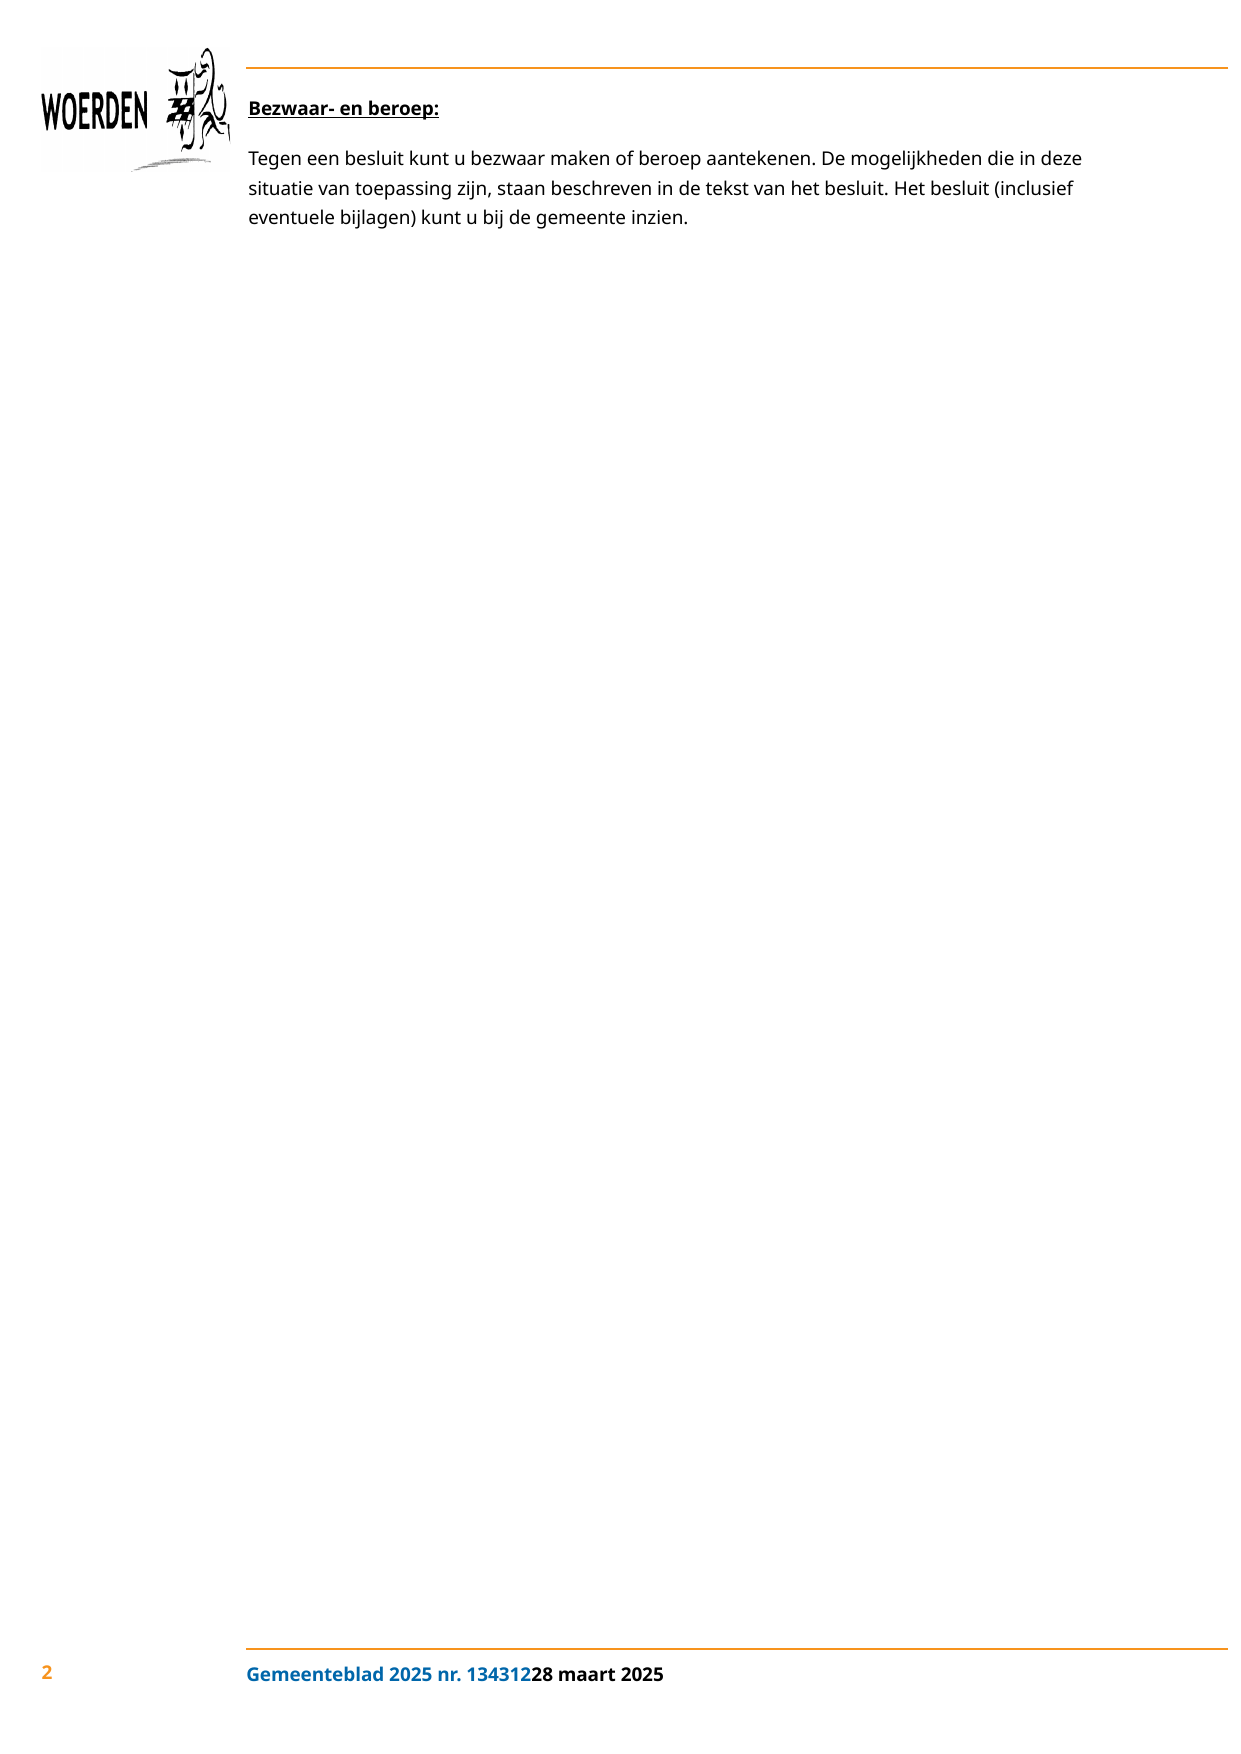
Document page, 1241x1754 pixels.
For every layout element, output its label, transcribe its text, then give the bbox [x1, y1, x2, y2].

picture [41, 47, 231, 172]
text Bezwaar- en beroep: [248, 95, 1152, 121]
text Tegen een besluit kunt u bezwaar maken of beroep aantekenen. De mogelijkheden die in deze situatie van toepassing zijn, staan beschreven in de tekst van het besluit. Het besluit (inclusief eventuele bijlagen) kunt u bij de gemeente inzien. [248, 145, 1152, 230]
